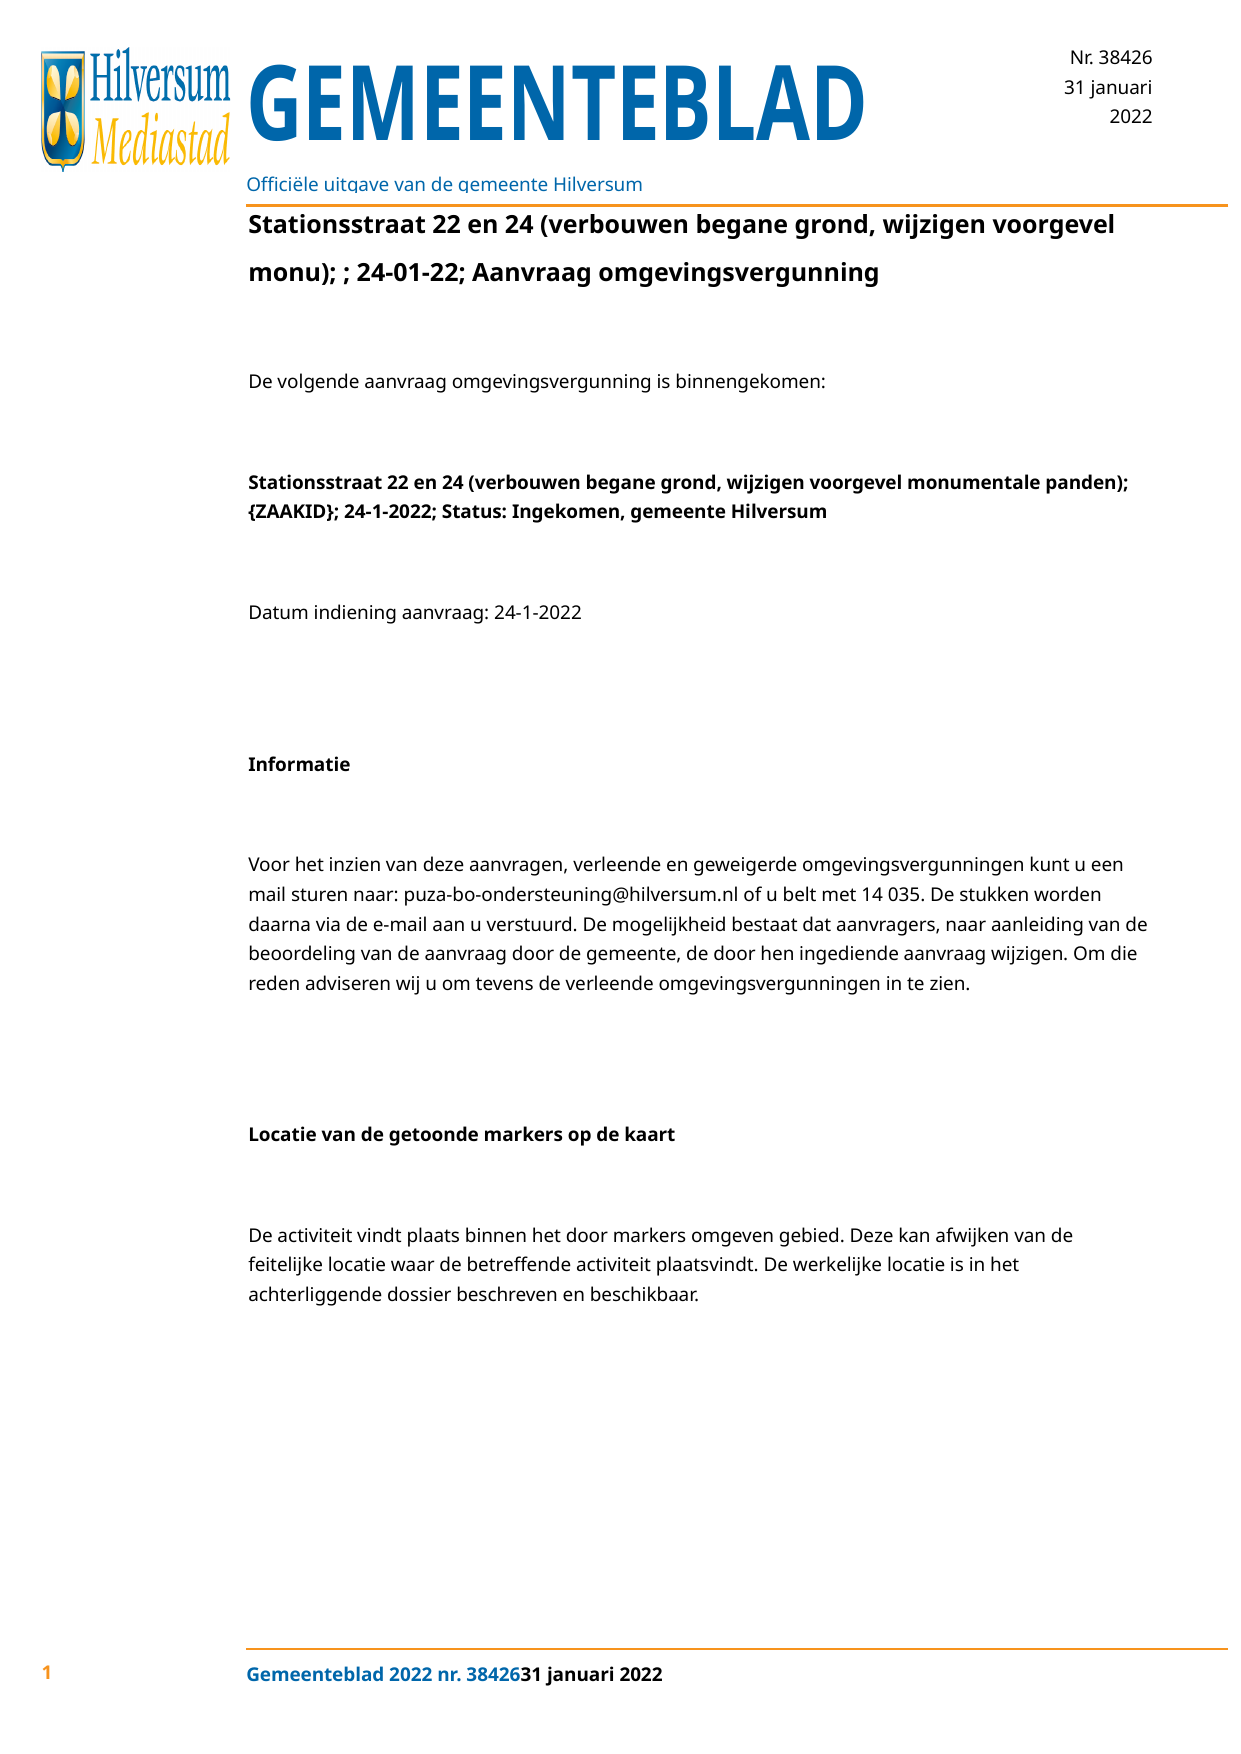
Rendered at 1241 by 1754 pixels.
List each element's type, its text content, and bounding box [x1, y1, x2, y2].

picture [41, 47, 231, 172]
text Stationsstraat 22 en 24 (verbouwen begane grond, wijzigen voorgevel monumentale panden); {ZAAKID}; 24-1-2022; Status: Ingekomen, gemeente Hilversum [248, 469, 1152, 524]
text Datum indiening aanvraag: 24-1-2022 [248, 599, 1152, 625]
text Informatie [248, 751, 1152, 777]
text Locatie van de getoonde markers op de kaart [248, 1121, 1152, 1147]
text De activiteit vindt plaats binnen het door markers omgeven gebied. Deze kan afwijken van de feitelijke locatie waar de betreffende activiteit plaatsvindt. De werkelijke locatie is in het achterliggende dossier beschreven en beschikbaar. [248, 1222, 1152, 1307]
text Voor het inzien van deze aanvragen, verleende en geweigerde omgevingsvergunningen kunt u een mail sturen naar: puza-bo-ondersteuning@hilversum.nl of u belt met 14 035. De stukken worden daarna via de e-mail aan u verstuurd. De mogelijkheid bestaat dat aanvragers, naar aanleiding van de beoordeling van de aanvraag door de gemeente, de door hen ingediende aanvraag wijzigen. Om die reden adviseren wij u om tevens de verleende omgevingsvergunningen in te zien. [248, 852, 1152, 996]
text De volgende aanvraag omgevingsvergunning is binnengekomen: [248, 368, 1152, 394]
text Stationsstraat 22 en 24 (verbouwen begane grond, wijzigen voorgevel monu); ; 24-01-22; Aanvraag omgevingsvergunning [248, 207, 1152, 288]
